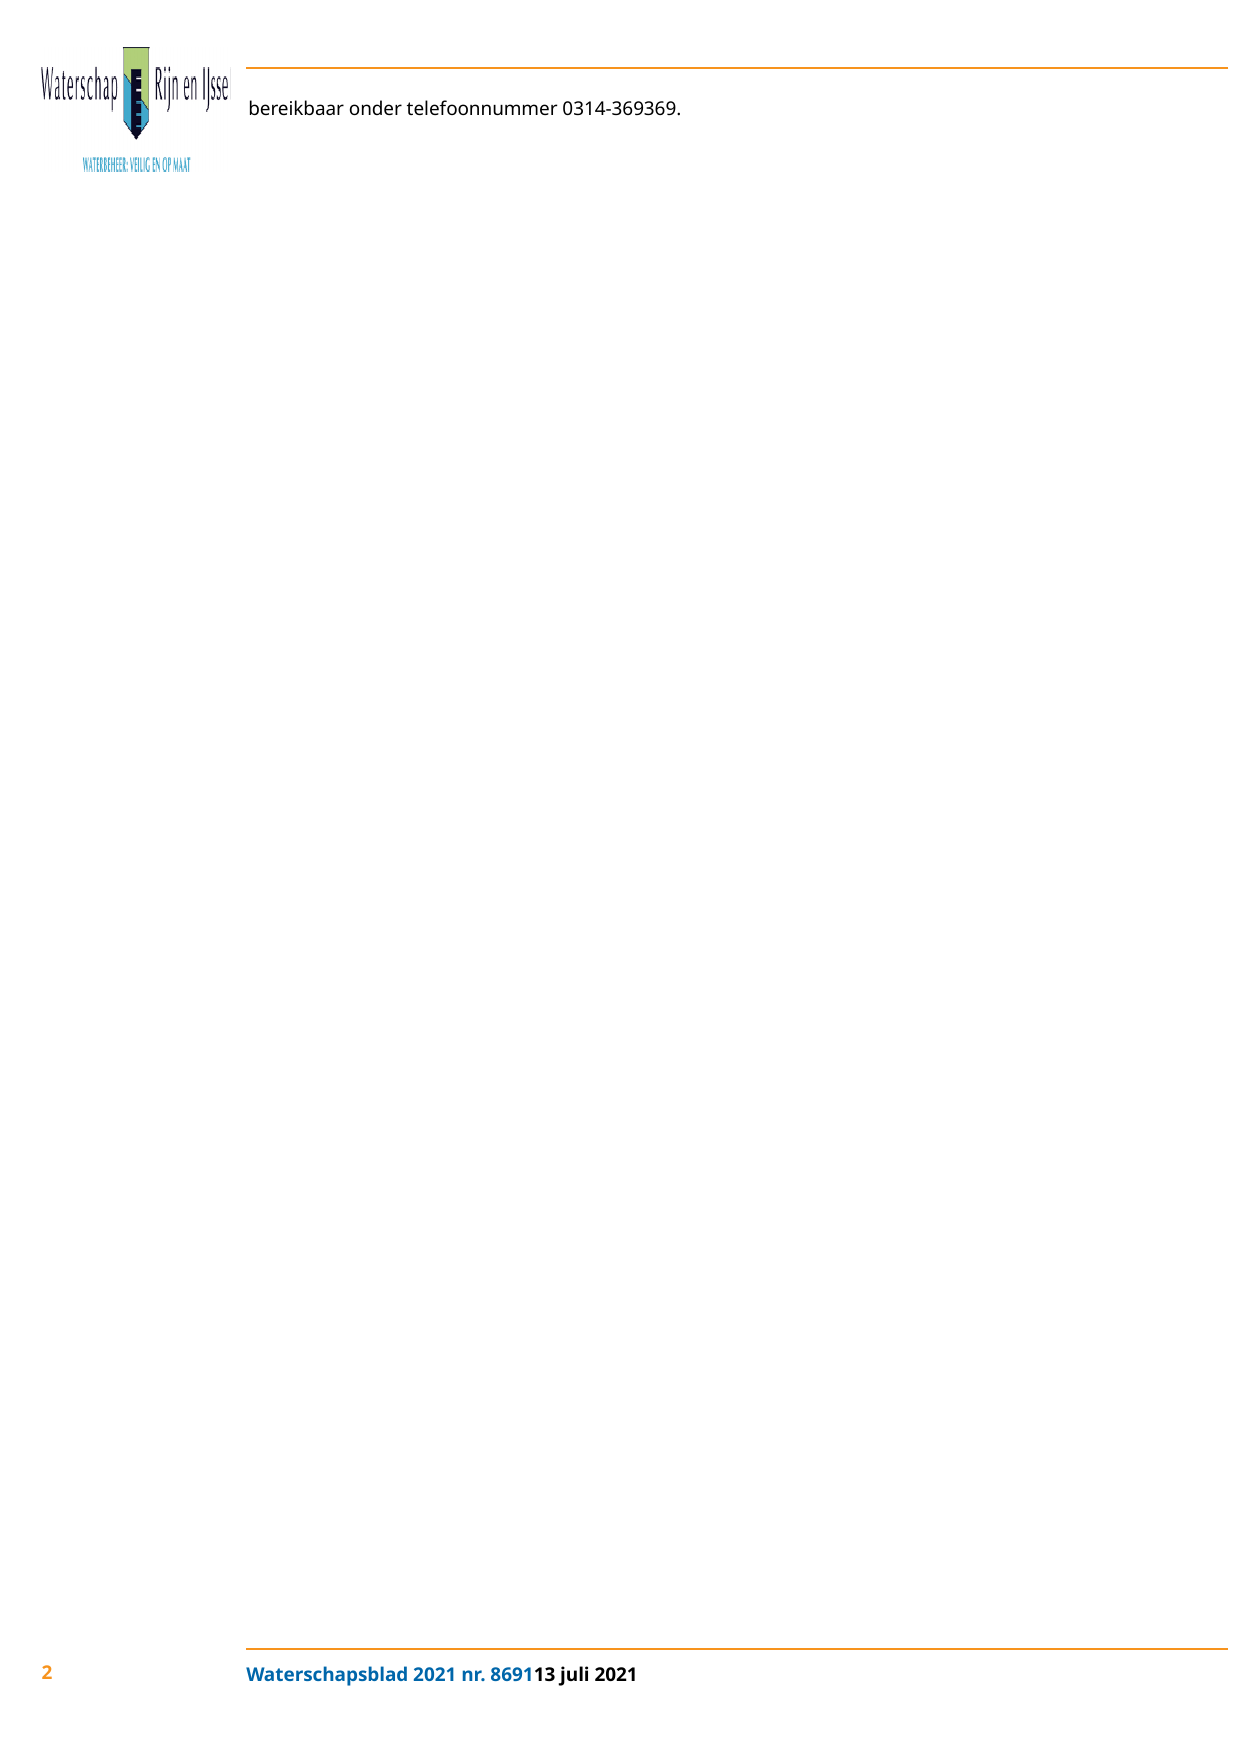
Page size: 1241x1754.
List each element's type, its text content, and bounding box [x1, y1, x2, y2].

picture [41, 47, 231, 172]
text bereikbaar onder telefoonnummer 0314-369369. [248, 95, 1152, 121]
